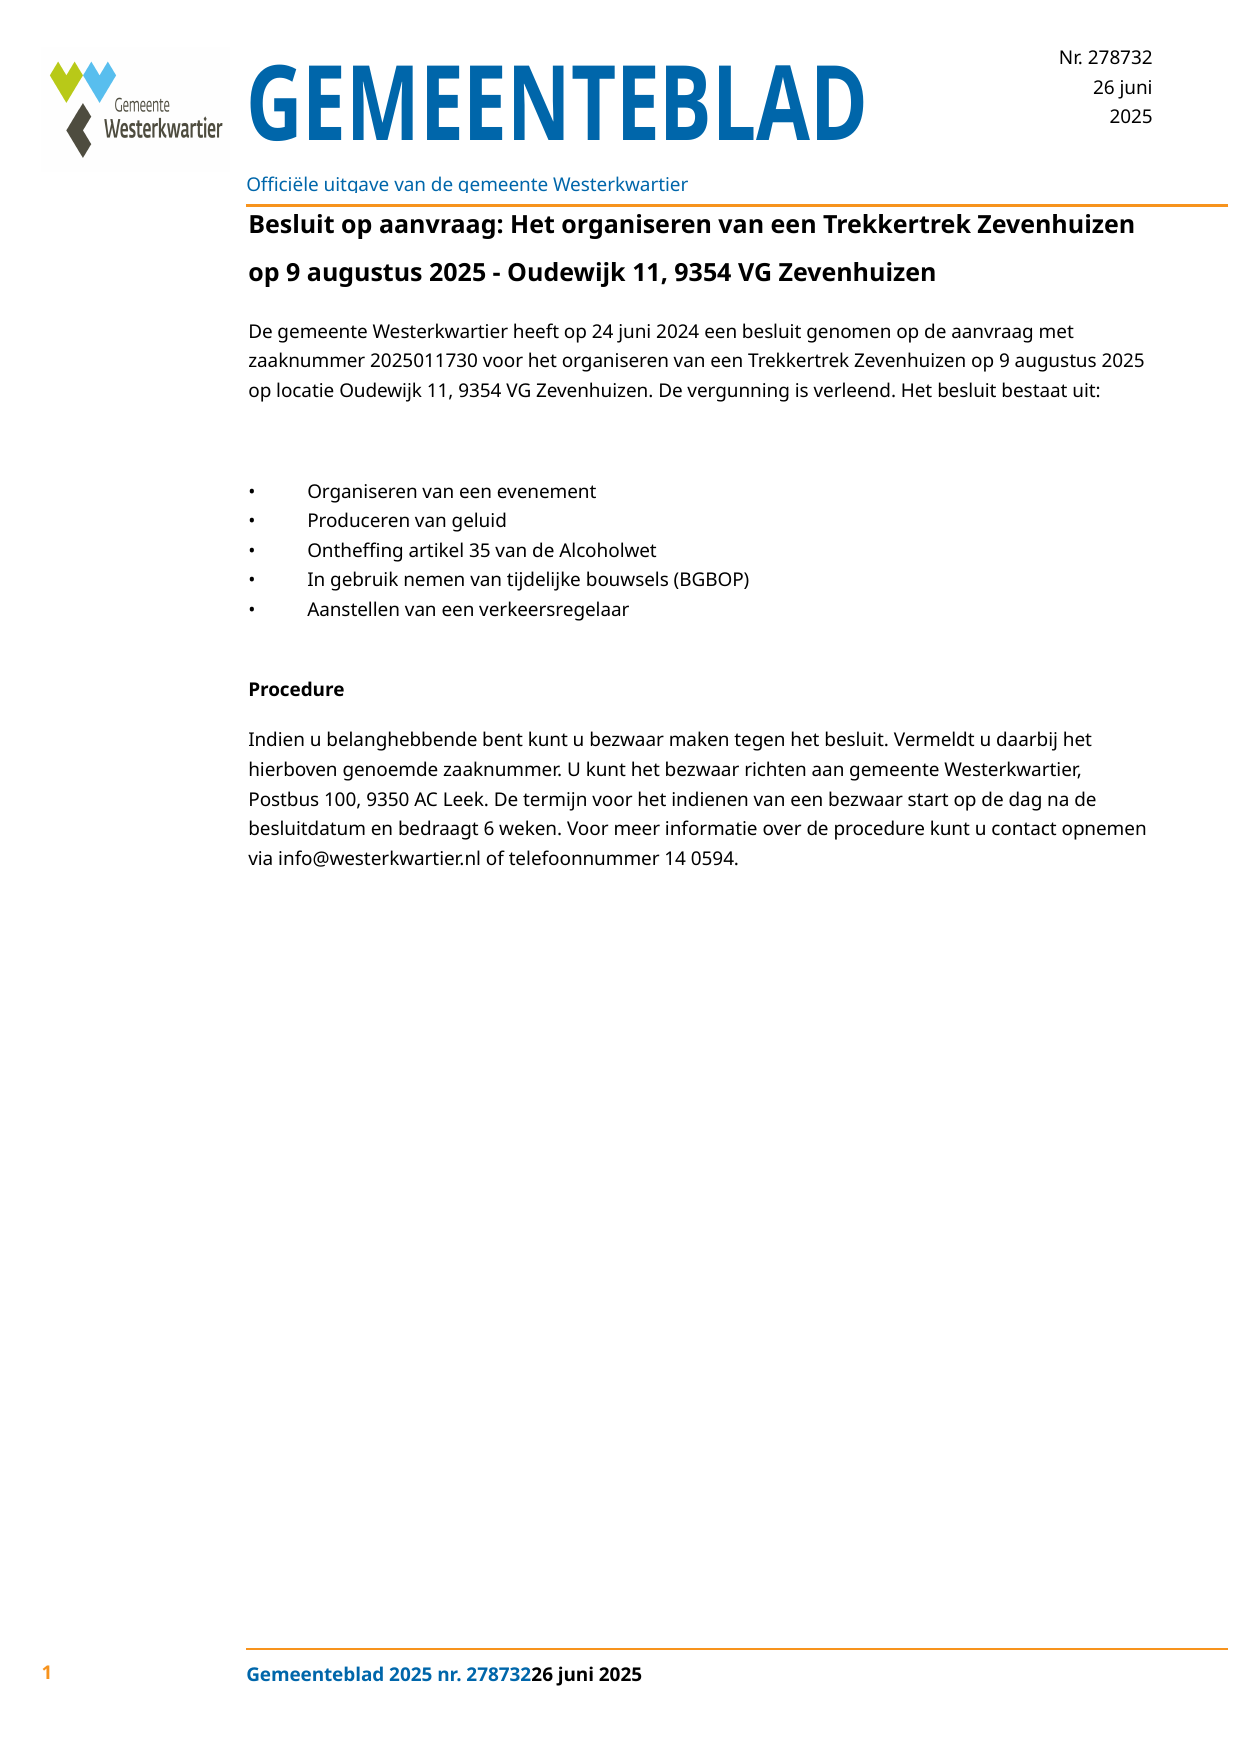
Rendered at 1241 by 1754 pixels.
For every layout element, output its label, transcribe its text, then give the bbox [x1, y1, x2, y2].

text Besluit op aanvraag: Het organiseren van een Trekkertrek Zevenhuizen op 9 augustus 2025 - Oudewijk 11, 9354 VG Zevenhuizen [248, 207, 1152, 288]
list In gebruik nemen van tijdelijke bouwsels (BGBOP) [248, 567, 1152, 592]
list Organiseren van een evenement [248, 478, 1152, 504]
text De gemeente Westerkwartier heeft op 24 juni 2024 een besluit genomen op de aanvraag met zaaknummer 2025011730 voor het organiseren van een Trekkertrek Zevenhuizen op 9 augustus 2025 op locatie Oudewijk 11, 9354 VG Zevenhuizen. De vergunning is verleend. Het besluit bestaat uit: [248, 318, 1152, 403]
list Produceren van geluid [248, 507, 1152, 533]
picture [41, 47, 231, 172]
list Aanstellen van een verkeersregelaar [248, 596, 1152, 622]
text Procedure [248, 676, 1152, 702]
text Indien u belanghebbende bent kunt u bezwaar maken tegen het besluit. Vermeldt u daarbij het hierboven genoemde zaaknummer. U kunt het bezwaar richten aan gemeente Westerkwartier, Postbus 100, 9350 AC Leek. De termijn voor het indienen van een bezwaar start op de dag na de besluitdatum en bedraagt 6 weken. Voor meer informatie over de procedure kunt u contact opnemen via info@westerkwartier.nl of telefoonnummer 14 0594. [248, 727, 1152, 871]
list Ontheffing artikel 35 van de Alcoholwet [248, 537, 1152, 563]
